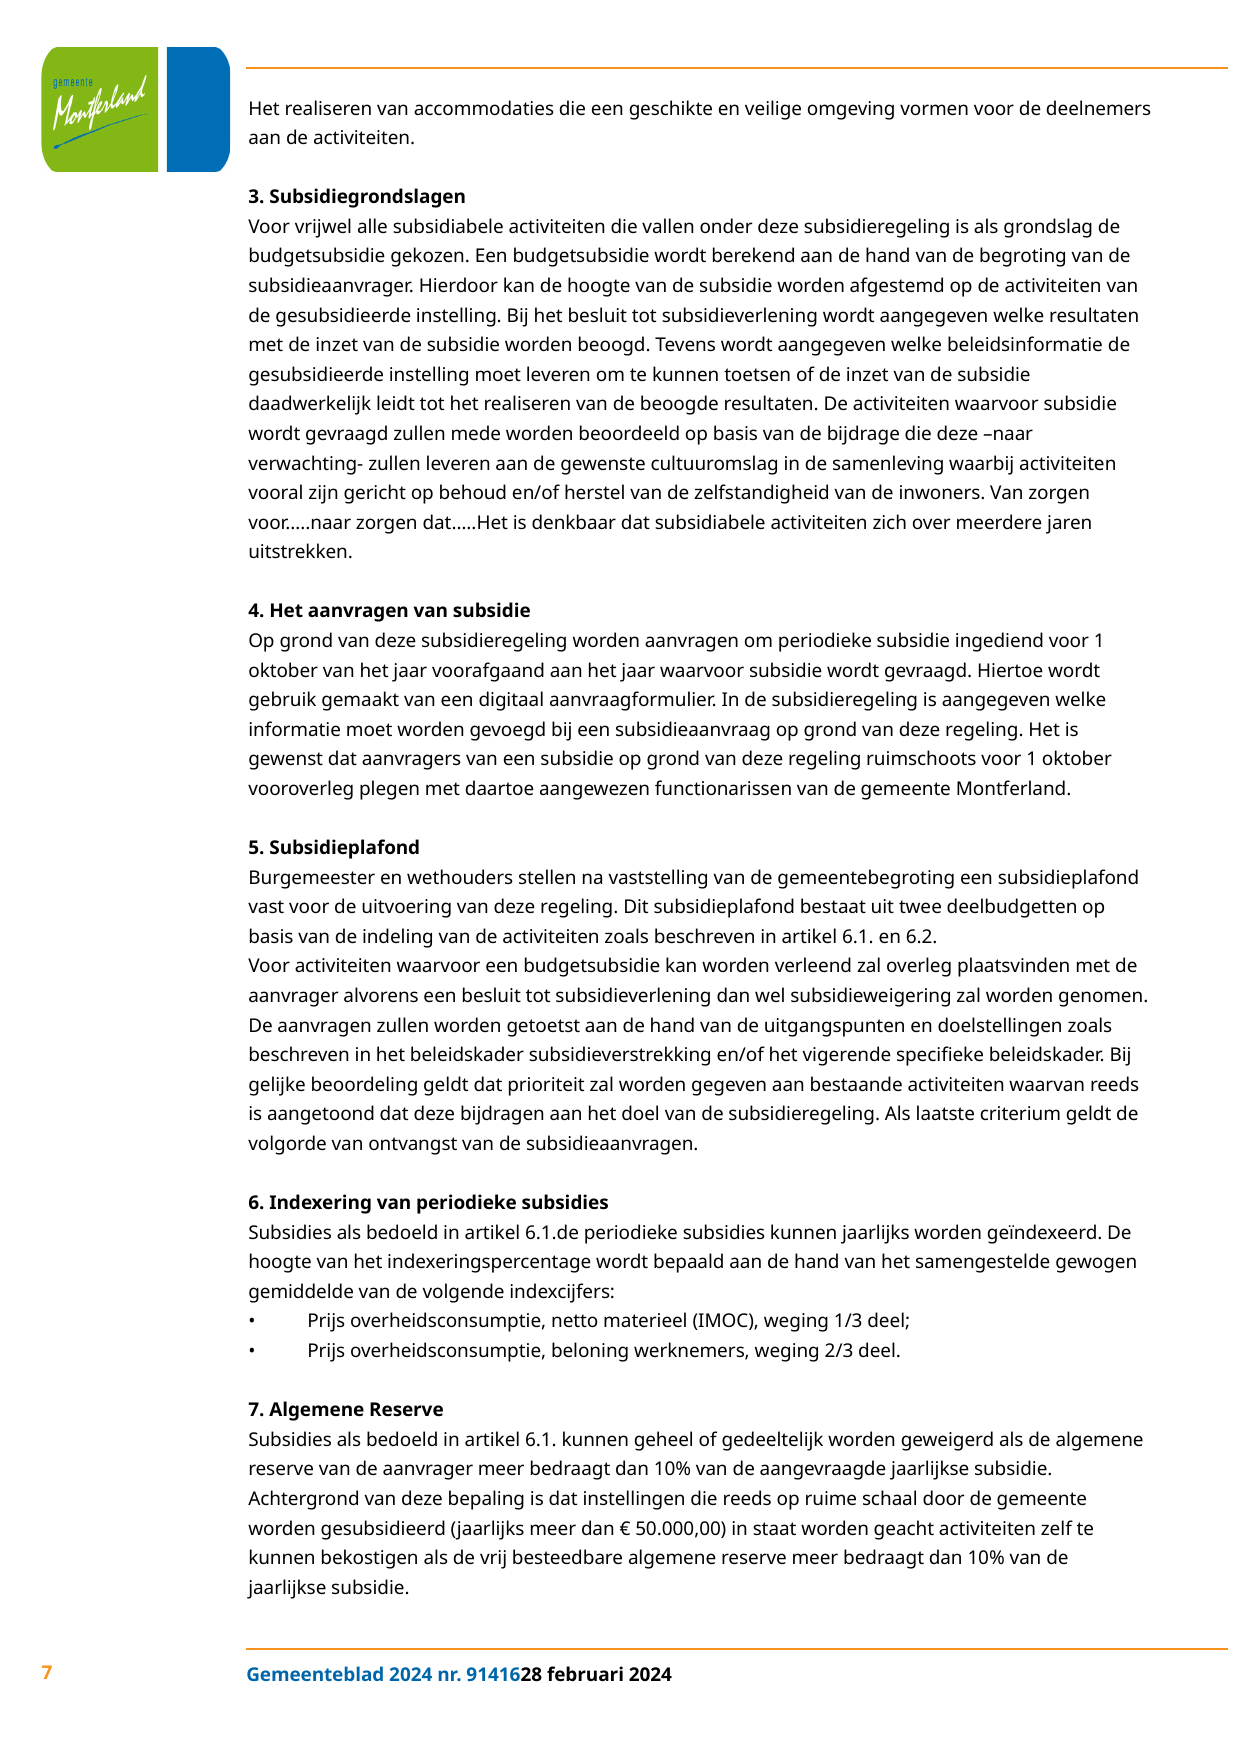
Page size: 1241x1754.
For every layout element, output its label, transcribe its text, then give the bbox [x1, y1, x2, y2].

text Het realiseren van accommodaties die een geschikte en veilige omgeving vormen voor de deelnemers aan de activiteiten. [248, 95, 1152, 150]
text 5. Subsidieplafond [248, 834, 1152, 860]
text 4. Het aanvragen van subsidie [248, 598, 1152, 623]
text Op grond van deze subsidieregeling worden aanvragen om periodieke subsidie ingediend voor 1 oktober van het jaar voorafgaand aan het jaar waarvoor subsidie wordt gevraagd. Hiertoe wordt gebruik gemaakt van een digitaal aanvraagformulier. In de subsidieregeling is aangegeven welke informatie moet worden gevoegd bij een subsidieaanvraag op grond van deze regeling. Het is gewenst dat aanvragers van een subsidie op grond van deze regeling ruimschoots voor 1 oktober vooroverleg plegen met daartoe aangewezen functionarissen van de gemeente Montferland. [248, 627, 1152, 801]
text 3. Subsidiegrondslagen [248, 183, 1152, 209]
text Subsidies als bedoeld in artikel 6.1. kunnen geheel of gedeeltelijk worden geweigerd als de algemene reserve van de aanvrager meer bedraagt dan 10% van de aangevraagde jaarlijkse subsidie. Achtergrond van deze bepaling is dat instellingen die reeds op ruime schaal door de gemeente worden gesubsidieerd (jaarlijks meer dan € 50.000,00) in staat worden geacht activiteiten zelf te kunnen bekostigen als de vrij besteedbare algemene reserve meer bedraagt dan 10% van de jaarlijkse subsidie. [248, 1426, 1152, 1600]
picture [41, 47, 231, 172]
text Voor vrijwel alle subsidiabele activiteiten die vallen onder deze subsidieregeling is als grondslag de budgetsubsidie gekozen. Een budgetsubsidie wordt berekend aan de hand van de begroting van de subsidieaanvrager. Hierdoor kan de hoogte van de subsidie worden afgestemd op de activiteiten van de gesubsidieerde instelling. Bij het besluit tot subsidieverlening wordt aangegeven welke resultaten met de inzet van de subsidie worden beoogd. Tevens wordt aangegeven welke beleidsinformatie de gesubsidieerde instelling moet leveren om te kunnen toetsen of de inzet van de subsidie daadwerkelijk leidt tot het realiseren van de beoogde resultaten. De activiteiten waarvoor subsidie wordt gevraagd zullen mede worden beoordeeld op basis van de bijdrage die deze –naar verwachting- zullen leveren aan de gewenste cultuuromslag in de samenleving waarbij activiteiten vooral zijn gericht op behoud en/of herstel van de zelfstandigheid van de inwoners. Van zorgen voor…..naar zorgen dat…..Het is denkbaar dat subsidiabele activiteiten zich over meerdere jaren uitstrekken. [248, 213, 1152, 564]
list Prijs overheidsconsumptie, beloning werknemers, weging 2/3 deel. [248, 1337, 1152, 1363]
list Prijs overheidsconsumptie, netto materieel (IMOC), weging 1/3 deel; [248, 1308, 1152, 1333]
text Voor activiteiten waarvoor een budgetsubsidie kan worden verleend zal overleg plaatsvinden met de aanvrager alvorens een besluit tot subsidieverlening dan wel subsidieweigering zal worden genomen. De aanvragen zullen worden getoetst aan de hand van de uitgangspunten en doelstellingen zoals beschreven in het beleidskader subsidieverstrekking en/of het vigerende specifieke beleidskader. Bij gelijke beoordeling geldt dat prioriteit zal worden gegeven aan bestaande activiteiten waarvan reeds is aangetoond dat deze bijdragen aan het doel van de subsidieregeling. Als laatste criterium geldt de volgorde van ontvangst van de subsidieaanvragen. [248, 953, 1152, 1156]
text Burgemeester en wethouders stellen na vaststelling van de gemeentebegroting een subsidieplafond vast voor de uitvoering van deze regeling. Dit subsidieplafond bestaat uit twee deelbudgetten op basis van de indeling van de activiteiten zoals beschreven in artikel 6.1. en 6.2. [248, 864, 1152, 949]
text Subsidies als bedoeld in artikel 6.1.de periodieke subsidies kunnen jaarlijks worden geïndexeerd. De hoogte van het indexeringspercentage wordt bepaald aan de hand van het samengestelde gewogen gemiddelde van de volgende indexcijfers: [248, 1219, 1152, 1304]
text 6. Indexering van periodieke subsidies [248, 1189, 1152, 1215]
text 7. Algemene Reserve [248, 1396, 1152, 1422]
